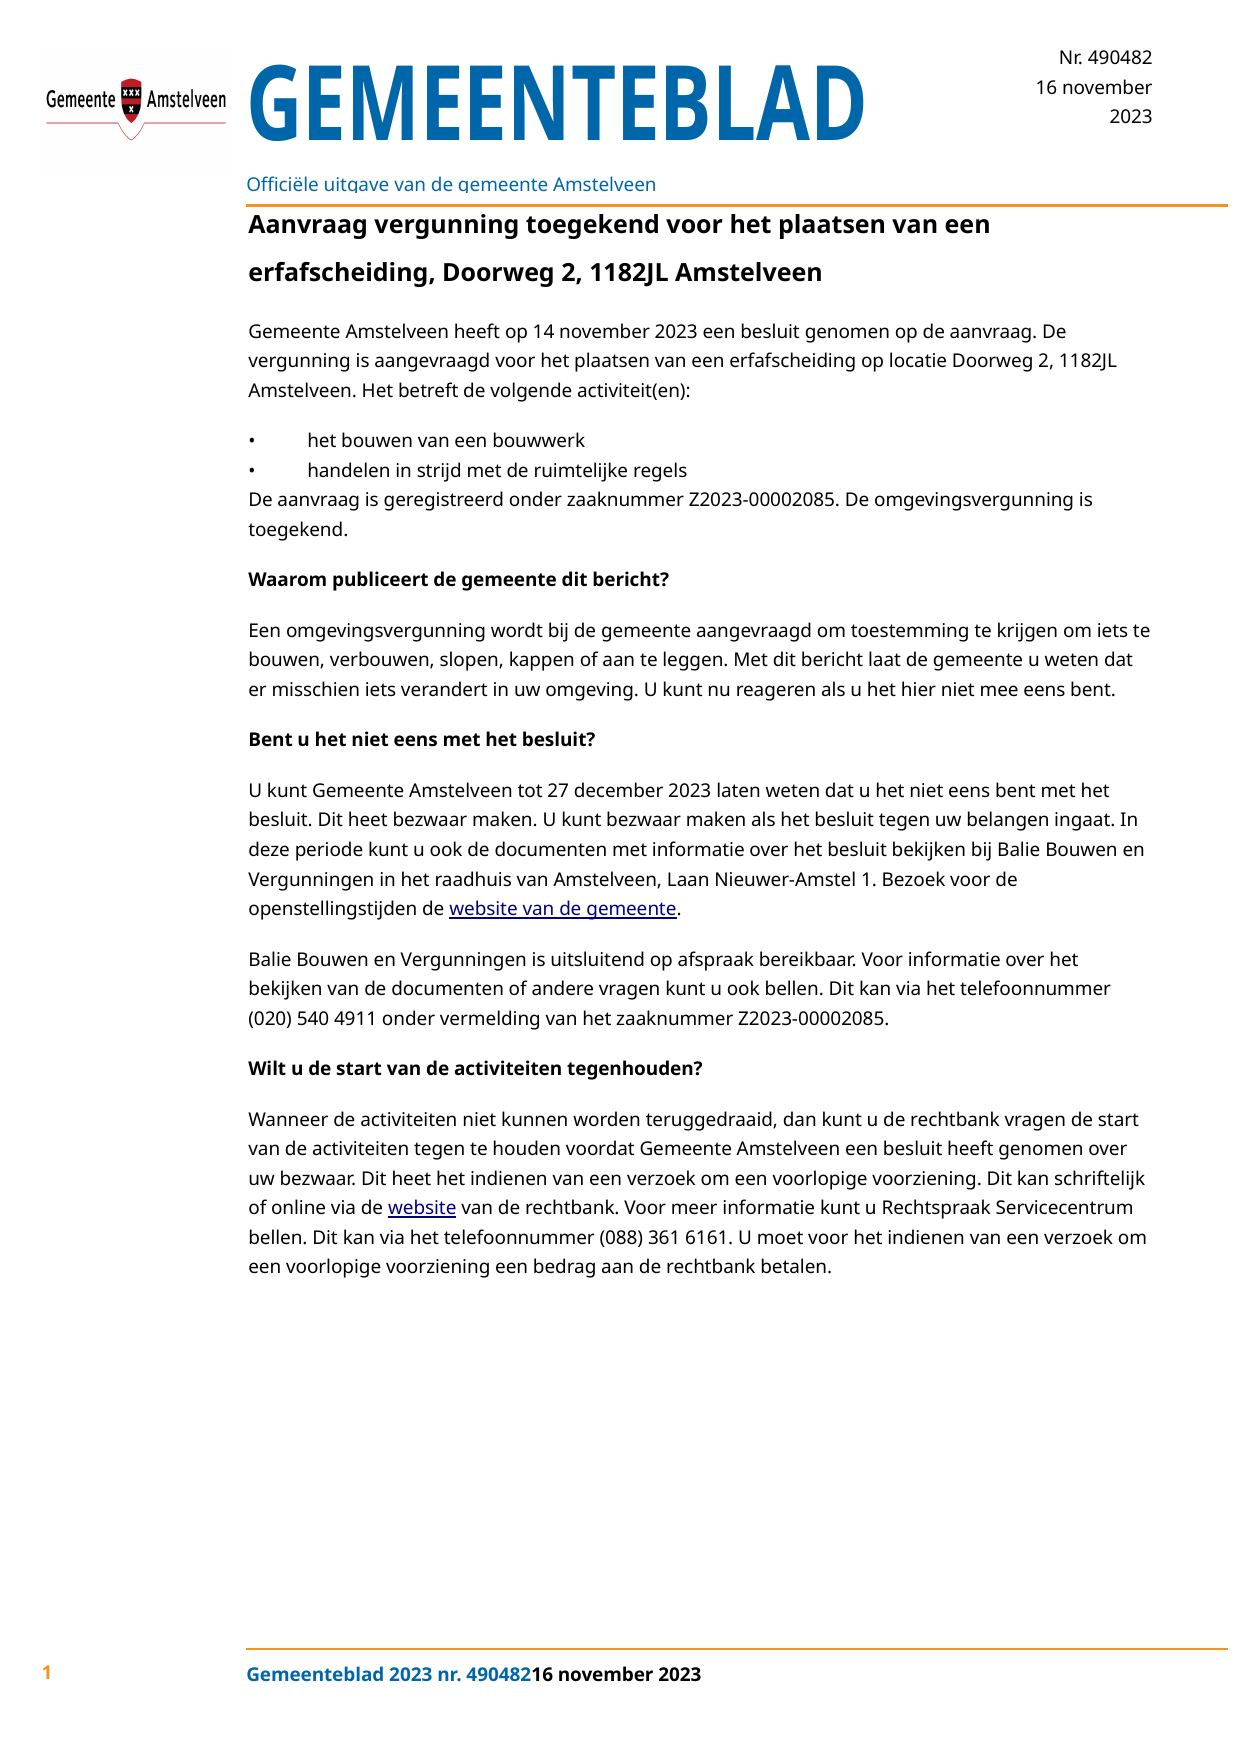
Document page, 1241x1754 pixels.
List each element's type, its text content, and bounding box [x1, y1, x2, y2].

text Aanvraag vergunning toegekend voor het plaatsen van een erfafscheiding, Doorweg 2, 1182JL Amstelveen [248, 207, 1152, 288]
text Wanneer de activiteiten niet kunnen worden teruggedraaid, dan kunt u de rechtbank vragen de start van de activiteiten tegen te houden voordat Gemeente Amstelveen een besluit heeft genomen over uw bezwaar. Dit heet het indienen van een verzoek om een voorlopige voorziening. Dit kan schriftelijk of online via de website van de rechtbank. Voor meer informatie kunt u Rechtspraak Servicecentrum bellen. Dit kan via het telefoonnummer (088) 361 6161. U moet voor het indienen van een verzoek om een voorlopige voorziening een bedrag aan de rechtbank betalen. [248, 1106, 1152, 1279]
text Een omgevingsvergunning wordt bij de gemeente aangevraagd om toestemming te krijgen om iets te bouwen, verbouwen, slopen, kappen of aan te leggen. Met dit bericht laat de gemeente u weten dat er misschien iets verandert in uw omgeving. U kunt nu reageren als u het hier niet mee eens bent. [248, 617, 1152, 702]
text U kunt Gemeente Amstelveen tot 27 december 2023 laten weten dat u het niet eens bent met het besluit. Dit heet bezwaar maken. U kunt bezwaar maken als het besluit tegen uw belangen ingaat. In deze periode kunt u ook de documenten met informatie over het besluit bekijken bij Balie Bouwen en Vergunningen in het raadhuis van Amstelveen, Laan Nieuwer-Amstel 1. Bezoek voor de openstellingstijden de website van de gemeente. [248, 777, 1152, 921]
list het bouwen van een bouwwerk [248, 427, 1152, 453]
text Gemeente Amstelveen heeft op 14 november 2023 een besluit genomen op de aanvraag. De vergunning is aangevraagd voor het plaatsen van een erfafscheiding op locatie Doorweg 2, 1182JL Amstelveen. Het betreft de volgende activiteit(en): [248, 318, 1152, 403]
text Waarom publiceert de gemeente dit bericht? [248, 567, 1152, 592]
text De aanvraag is geregistreerd onder zaaknummer Z2023-00002085. De omgevingsvergunning is toegekend. [248, 487, 1152, 542]
picture [41, 47, 231, 172]
text Wilt u de start van de activiteiten tegenhouden? [248, 1055, 1152, 1081]
text Balie Bouwen en Vergunningen is uitsluitend op afspraak bereikbaar. Voor informatie over het bekijken van de documenten of andere vragen kunt u ook bellen. Dit kan via het telefoonnummer (020) 540 4911 onder vermelding van het zaaknummer Z2023-00002085. [248, 946, 1152, 1031]
text Bent u het niet eens met het besluit? [248, 727, 1152, 752]
list handelen in strijd met de ruimtelijke regels [248, 457, 1152, 483]
